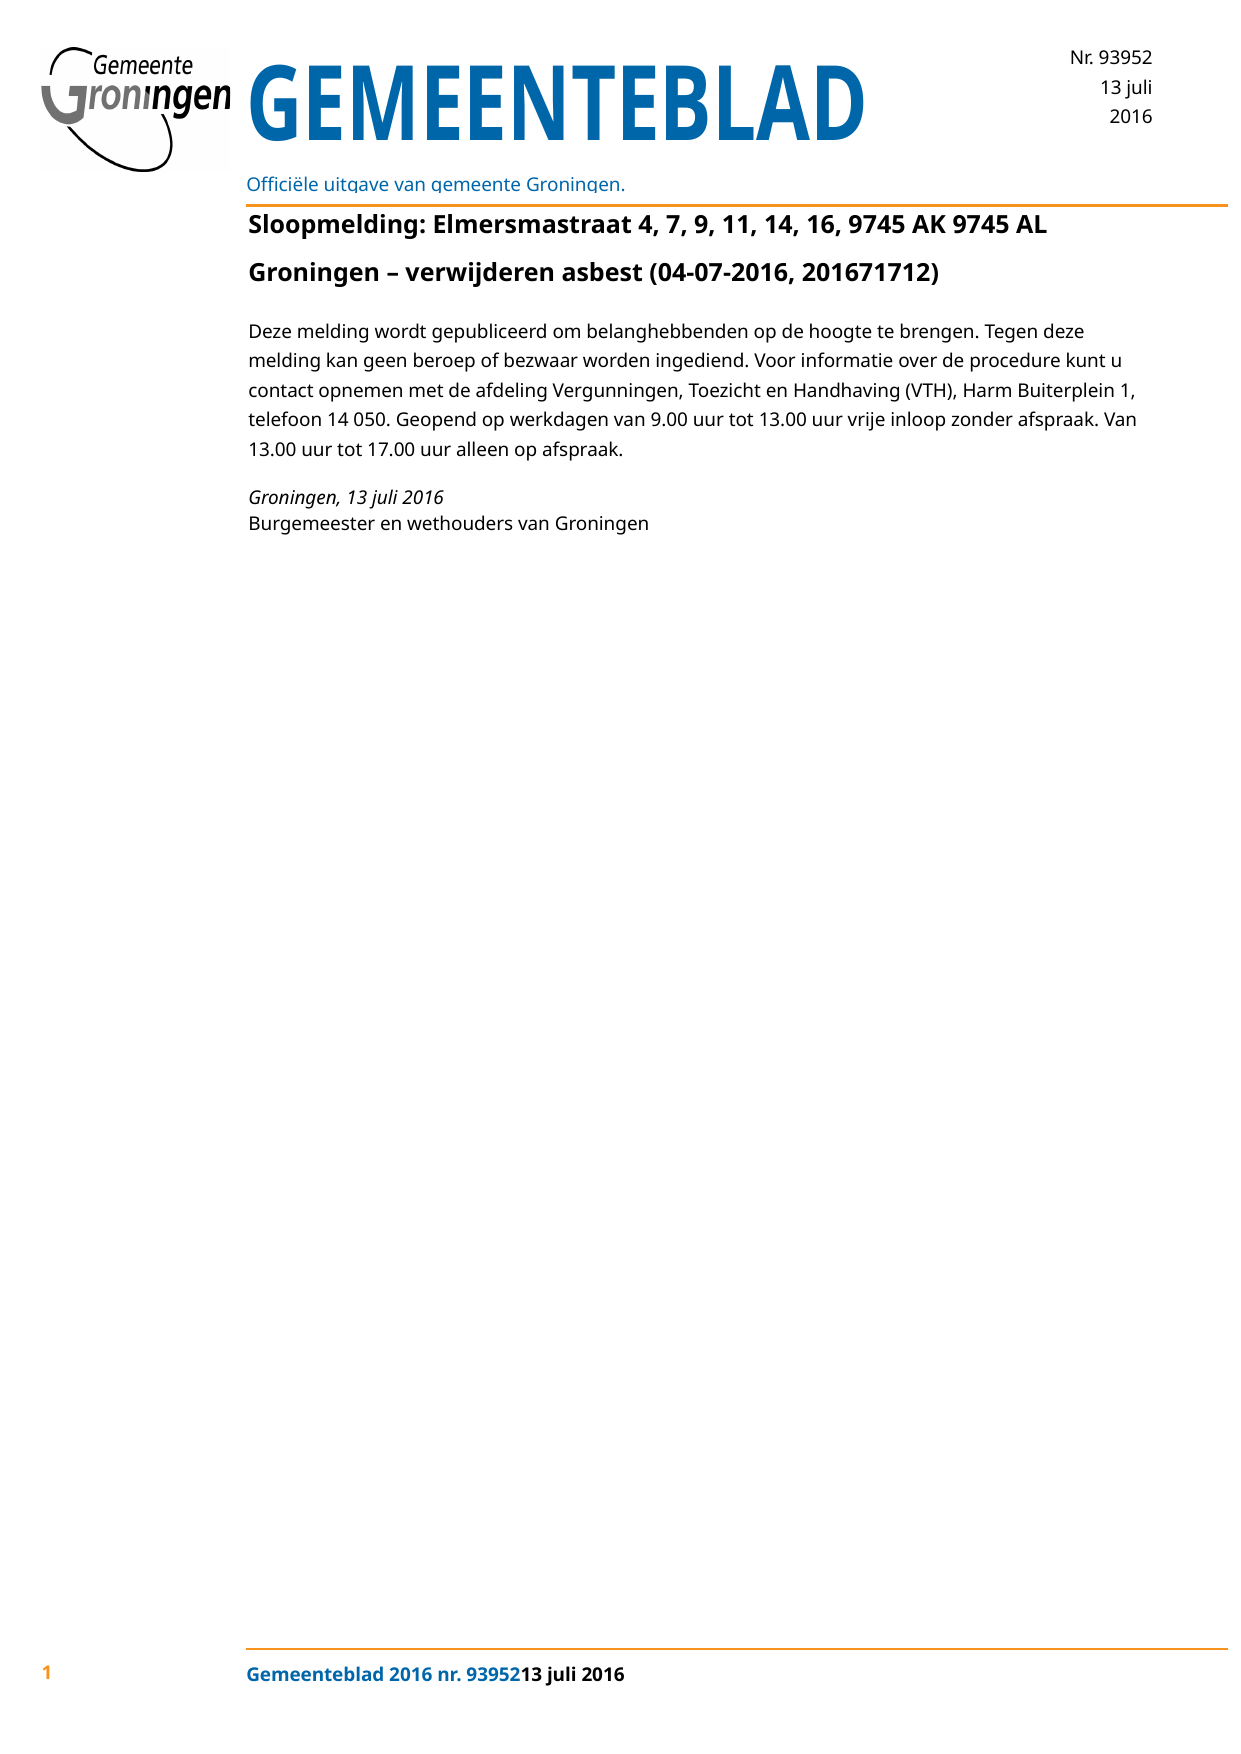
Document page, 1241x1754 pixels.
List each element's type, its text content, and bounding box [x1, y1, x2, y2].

picture [41, 47, 231, 172]
text Sloopmelding: Elmersmastraat 4, 7, 9, 11, 14, 16, 9745 AK 9745 AL Groningen – verwijderen asbest (04-07-2016, 201671712) [248, 207, 1152, 288]
text Burgemeester en wethouders van Groningen [248, 510, 1152, 536]
text Groningen, 13 juli 2016 [248, 484, 1152, 510]
text Deze melding wordt gepubliceerd om belanghebbenden op de hoogte te brengen. Tegen deze melding kan geen beroep of bezwaar worden ingediend. Voor informatie over de procedure kunt u contact opnemen met de afdeling Vergunningen, Toezicht en Handhaving (VTH), Harm Buiterplein 1, telefoon 14 050. Geopend op werkdagen van 9.00 uur tot 13.00 uur vrije inloop zonder afspraak. Van 13.00 uur tot 17.00 uur alleen op afspraak. [248, 318, 1152, 462]
